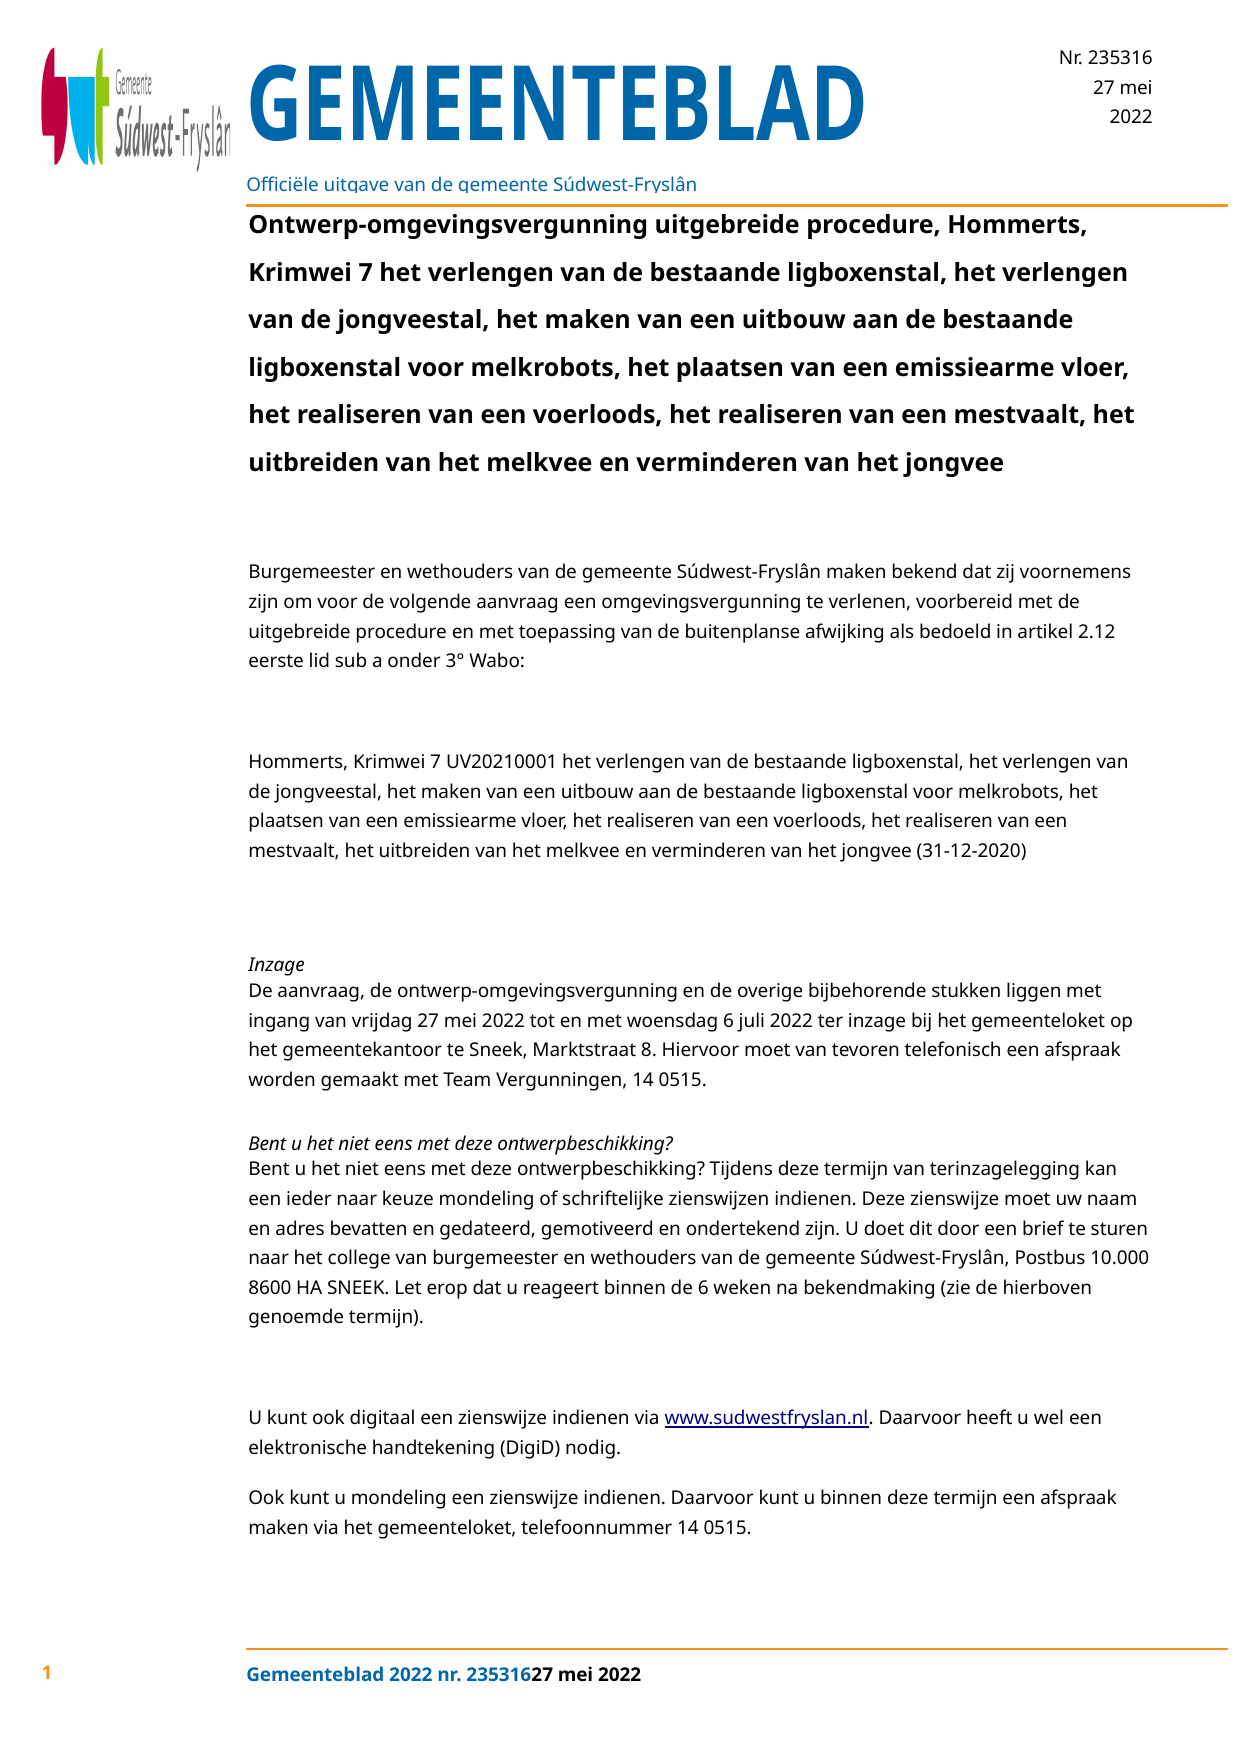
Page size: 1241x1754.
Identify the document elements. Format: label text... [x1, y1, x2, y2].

text Ook kunt u mondeling een zienswijze indienen. Daarvoor kunt u binnen deze termijn een afspraak maken via het gemeenteloket, telefoonnummer 14 0515. [248, 1484, 1152, 1540]
text De aanvraag, de ontwerp-omgevingsvergunning en de overige bijbehorende stukken liggen met ingang van vrijdag 27 mei 2022 tot en met woensdag 6 juli 2022 ter inzage bij het gemeenteloket op het gemeentekantoor te Sneek, Marktstraat 8. Hiervoor moet van tevoren telefonisch een afspraak worden gemaakt met Team Vergunningen, 14 0515. [248, 977, 1152, 1092]
text Inzage [248, 951, 1152, 977]
text Bent u het niet eens met deze ontwerpbeschikking? [248, 1130, 1152, 1156]
text U kunt ook digitaal een zienswijze indienen via www.sudwestfryslan.nl. Daarvoor heeft u wel een elektronische handtekening (DigiD) nodig. [248, 1404, 1152, 1460]
text Hommerts, Krimwei 7 UV20210001 het verlengen van de bestaande ligboxenstal, het verlengen van de jongveestal, het maken van een uitbouw aan de bestaande ligboxenstal voor melkrobots, het plaatsen van een emissiearme vloer, het realiseren van een voerloods, het realiseren van een mestvaalt, het uitbreiden van het melkvee en verminderen van het jongvee (31-12-2020) [248, 748, 1152, 863]
text Bent u het niet eens met deze ontwerpbeschikking? Tijdens deze termijn van terinzagelegging kan een ieder naar keuze mondeling of schriftelijke zienswijzen indienen. Deze zienswijze moet uw naam en adres bevatten en gedateerd, gemotiveerd en ondertekend zijn. U doet dit door een brief te sturen naar het college van burgemeester en wethouders van de gemeente Súdwest-Fryslân, Postbus 10.000 8600 HA SNEEK. Let erop dat u reageert binnen de 6 weken na bekendmaking (zie de hierboven genoemde termijn). [248, 1156, 1152, 1329]
text Ontwerp-omgevingsvergunning uitgebreide procedure, Hommerts, Krimwei 7 het verlengen van de bestaande ligboxenstal, het verlengen van de jongveestal, het maken van een uitbouw aan de bestaande ligboxenstal voor melkrobots, het plaatsen van een emissiearme vloer, het realiseren van een voerloods, het realiseren van een mestvaalt, het uitbreiden van het melkvee en verminderen van het jongvee [248, 207, 1152, 479]
text Burgemeester en wethouders van de gemeente Súdwest-Fryslân maken bekend dat zij voornemens zijn om voor de volgende aanvraag een omgevingsvergunning te verlenen, voorbereid met de uitgebreide procedure en met toepassing van de buitenplanse afwijking als bedoeld in artikel 2.12 eerste lid sub a onder 3° Wabo: [248, 559, 1152, 673]
picture [41, 47, 231, 172]
